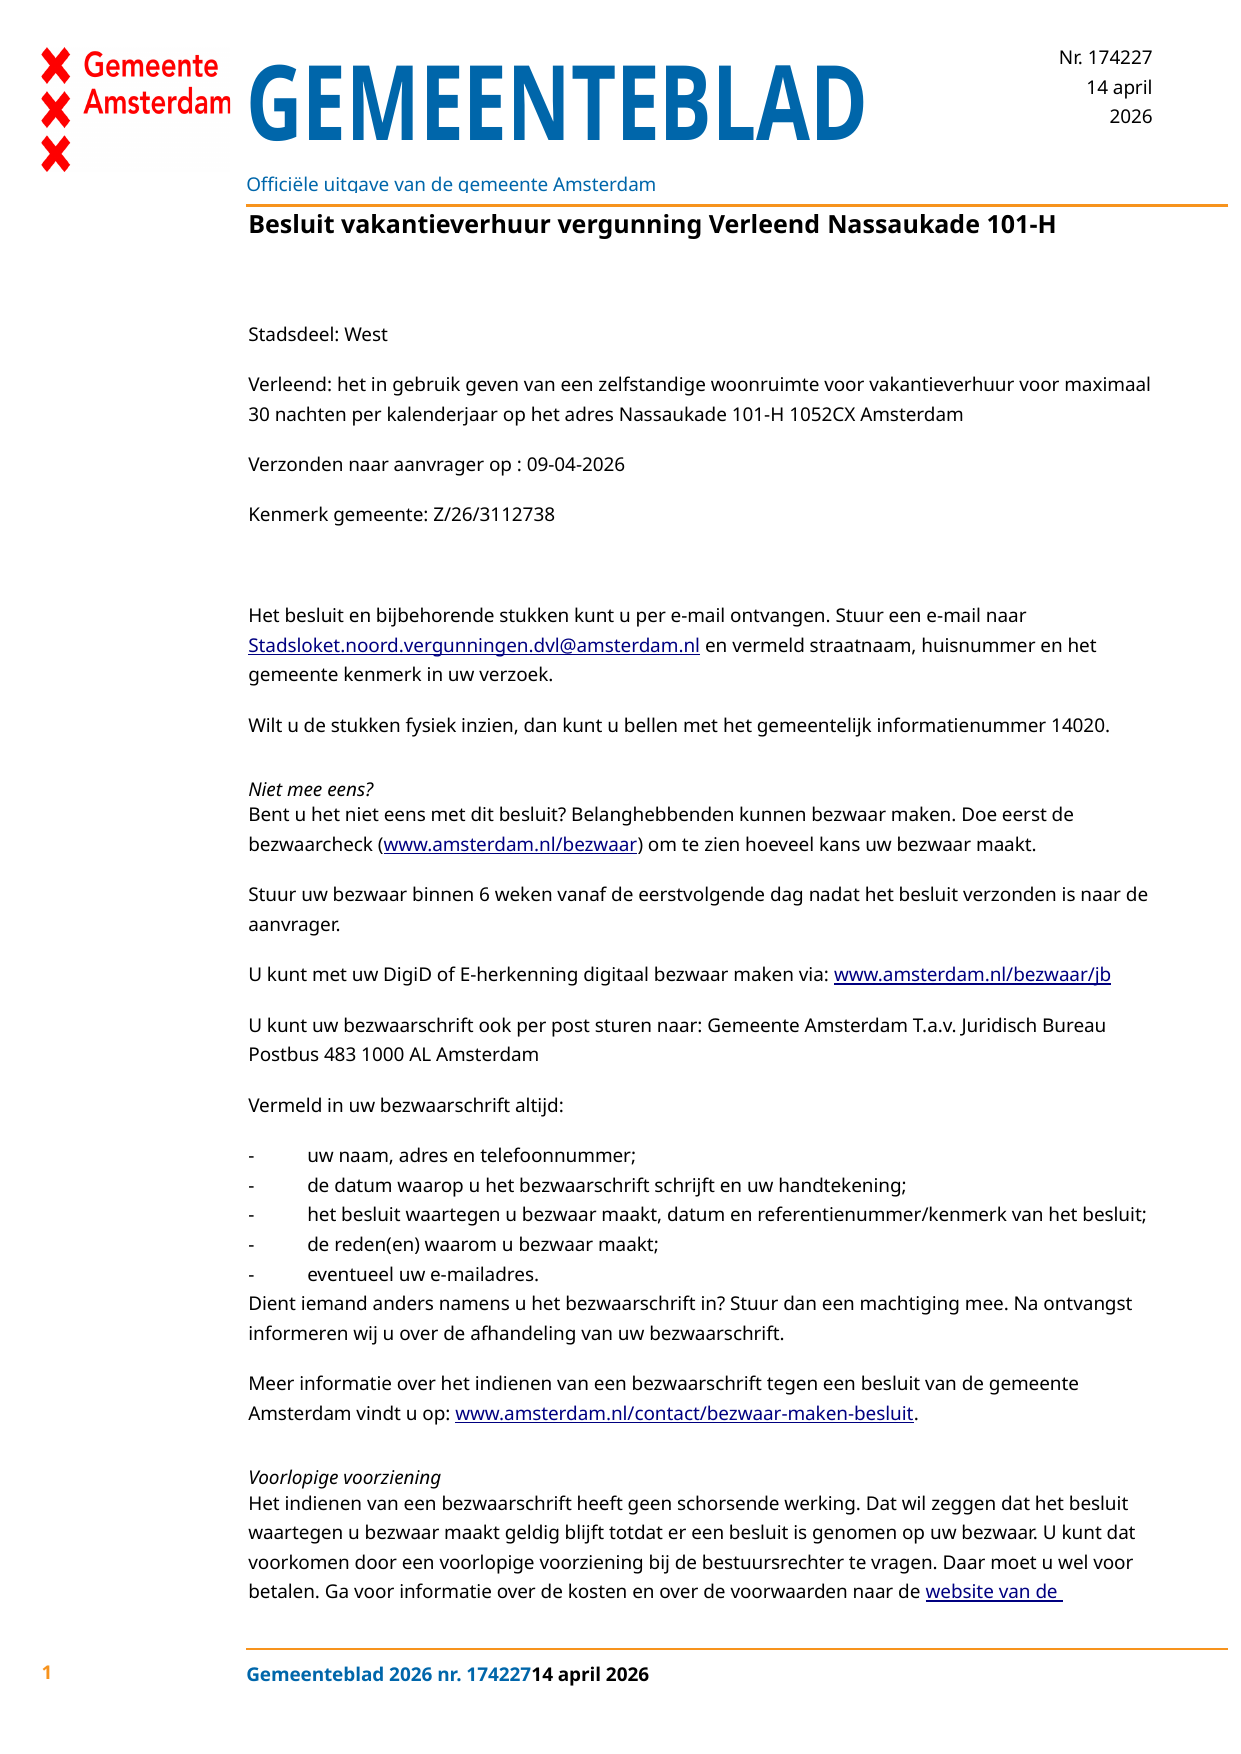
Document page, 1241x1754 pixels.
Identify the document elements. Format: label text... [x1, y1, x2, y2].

text Stuur uw bezwaar binnen 6 weken vanaf de eerstvolgende dag nadat het besluit verzonden is naar de aanvrager. [248, 882, 1152, 937]
text Meer informatie over het indienen van een bezwaarschrift tegen een besluit van de gemeente Amsterdam vindt u op: www.amsterdam.nl/contact/bezwaar-maken-besluit. [248, 1370, 1152, 1426]
text Het besluit en bijbehorende stukken kunt u per e-mail ontvangen. Stuur een e-mail naar Stadsloket.noord.vergunningen.dvl@amsterdam.nl en vermeld straatnaam, huisnummer en het gemeente kenmerk in uw verzoek. [248, 602, 1152, 687]
text Verzonden naar aanvrager op : 09-04-2026 [248, 451, 1152, 477]
picture [41, 47, 231, 172]
text Dient iemand anders namens u het bezwaarschrift in? Stuur dan een machtiging mee. Na ontvangst informeren wij u over de afhandeling van uw bezwaarschrift. [248, 1290, 1152, 1346]
text U kunt met uw DigiD of E-herkenning digitaal bezwaar maken via: www.amsterdam.nl/bezwaar/jb [248, 962, 1152, 987]
text Wilt u de stukken fysiek inzien, dan kunt u bellen met het gemeentelijk informatienummer 14020. [248, 712, 1152, 738]
list de datum waarop u het bezwaarschrift schrijft en uw handtekening; [248, 1172, 1152, 1198]
list uw naam, adres en telefoonnummer; [248, 1142, 1152, 1168]
list eventueel uw e-mailadres. [248, 1261, 1152, 1287]
text U kunt uw bezwaarschrift ook per post sturen naar: Gemeente Amsterdam T.a.v. Juridisch Bureau Postbus 483 1000 AL Amsterdam [248, 1012, 1152, 1067]
text Niet mee eens? [248, 776, 1152, 802]
text Stadsdeel: West [248, 321, 1152, 346]
text Verleend: het in gebruik geven van een zelfstandige woonruimte voor vakantieverhuur voor maximaal 30 nachten per kalenderjaar op het adres Nassaukade 101-H 1052CX Amsterdam [248, 371, 1152, 426]
text Voorlopige voorziening [248, 1464, 1152, 1490]
text Kenmerk gemeente: Z/26/3112738 [248, 502, 1152, 527]
text Vermeld in uw bezwaarschrift altijd: [248, 1092, 1152, 1118]
text Bent u het niet eens met dit besluit? Belanghebbenden kunnen bezwaar maken. Doe eerst de bezwaarcheck (www.amsterdam.nl/bezwaar) om te zien hoeveel kans uw bezwaar maakt. [248, 802, 1152, 857]
list de reden(en) waarom u bezwaar maakt; [248, 1231, 1152, 1257]
text Het indienen van een bezwaarschrift heeft geen schorsende werking. Dat wil zeggen dat het besluit waartegen u bezwaar maakt geldig blijft totdat er een besluit is genomen op uw bezwaar. U kunt dat voorkomen door een voorlopige voorziening bij de bestuursrechter te vragen. Daar moet u wel voor betalen. Ga voor informatie over de kosten en over de voorwaarden naar de website van de [248, 1490, 1152, 1604]
text Besluit vakantieverhuur vergunning Verleend Nassaukade 101-H [248, 207, 1152, 241]
list het besluit waartegen u bezwaar maakt, datum en referentienummer/kenmerk van het besluit; [248, 1202, 1152, 1227]
